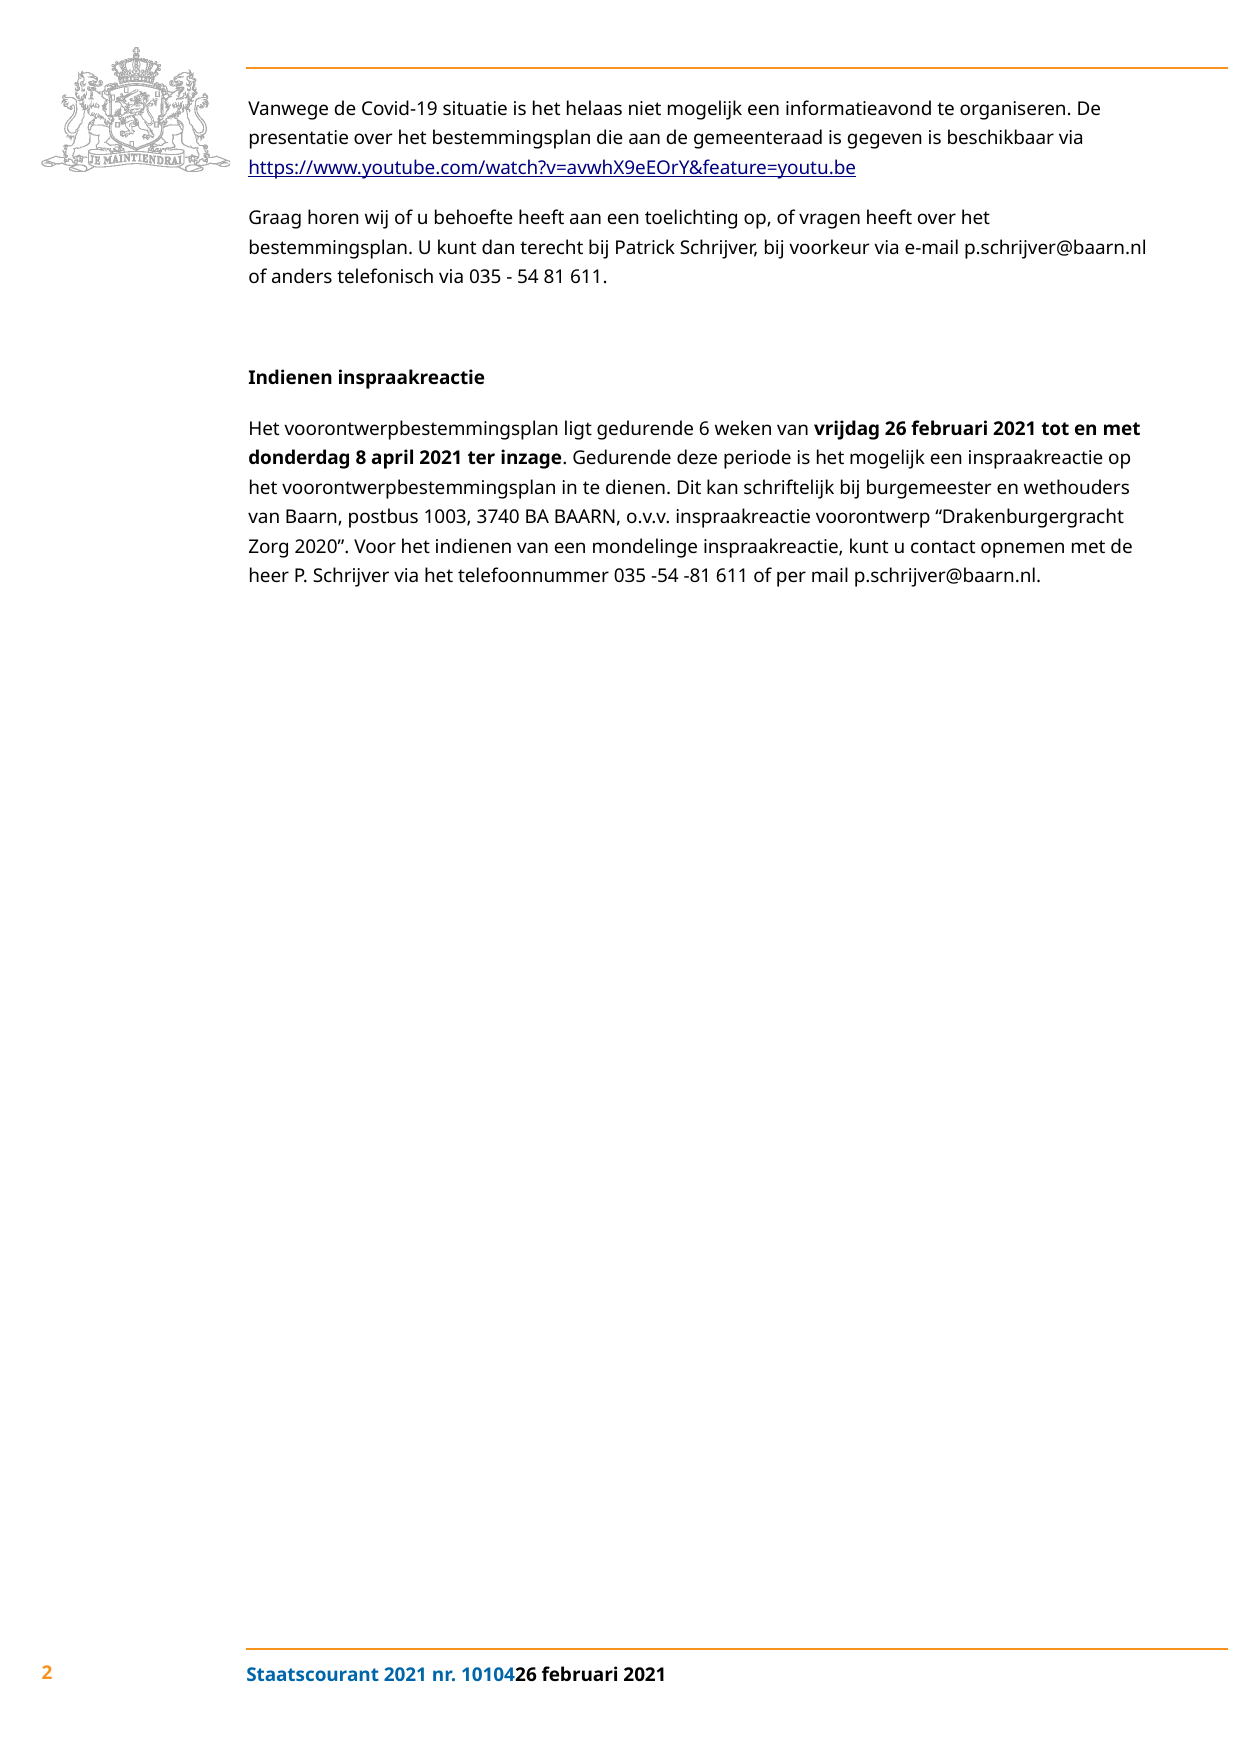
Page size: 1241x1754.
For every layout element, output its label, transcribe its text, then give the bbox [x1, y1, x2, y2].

text Indienen inspraakreactie [248, 364, 1152, 390]
picture [41, 47, 231, 172]
text Vanwege de Covid-19 situatie is het helaas niet mogelijk een informatieavond te organiseren. De presentatie over het bestemmingsplan die aan de gemeenteraad is gegeven is beschikbaar via https://www.youtube.com/watch?v=avwhX9eEOrY&feature=youtu.be [248, 95, 1152, 180]
text Het voorontwerpbestemmingsplan ligt gedurende 6 weken van vrijdag 26 februari 2021 tot en met donderdag 8 april 2021 ter inzage. Gedurende deze periode is het mogelijk een inspraakreactie op het voorontwerpbestemmingsplan in te dienen. Dit kan schriftelijk bij burgemeester en wethouders van Baarn, postbus 1003, 3740 BA BAARN, o.v.v. inspraakreactie voorontwerp “Drakenburgergracht Zorg 2020”. Voor het indienen van een mondelinge inspraakreactie, kunt u contact opnemen met de heer P. Schrijver via het telefoonnummer 035 -54 -81 611 of per mail p.schrijver@baarn.nl. [248, 415, 1152, 588]
text Graag horen wij of u behoefte heeft aan een toelichting op, of vragen heeft over het bestemmingsplan. U kunt dan terecht bij Patrick Schrijver, bij voorkeur via e-mail p.schrijver@baarn.nl of anders telefonisch via 035 - 54 81 611. [248, 204, 1152, 289]
